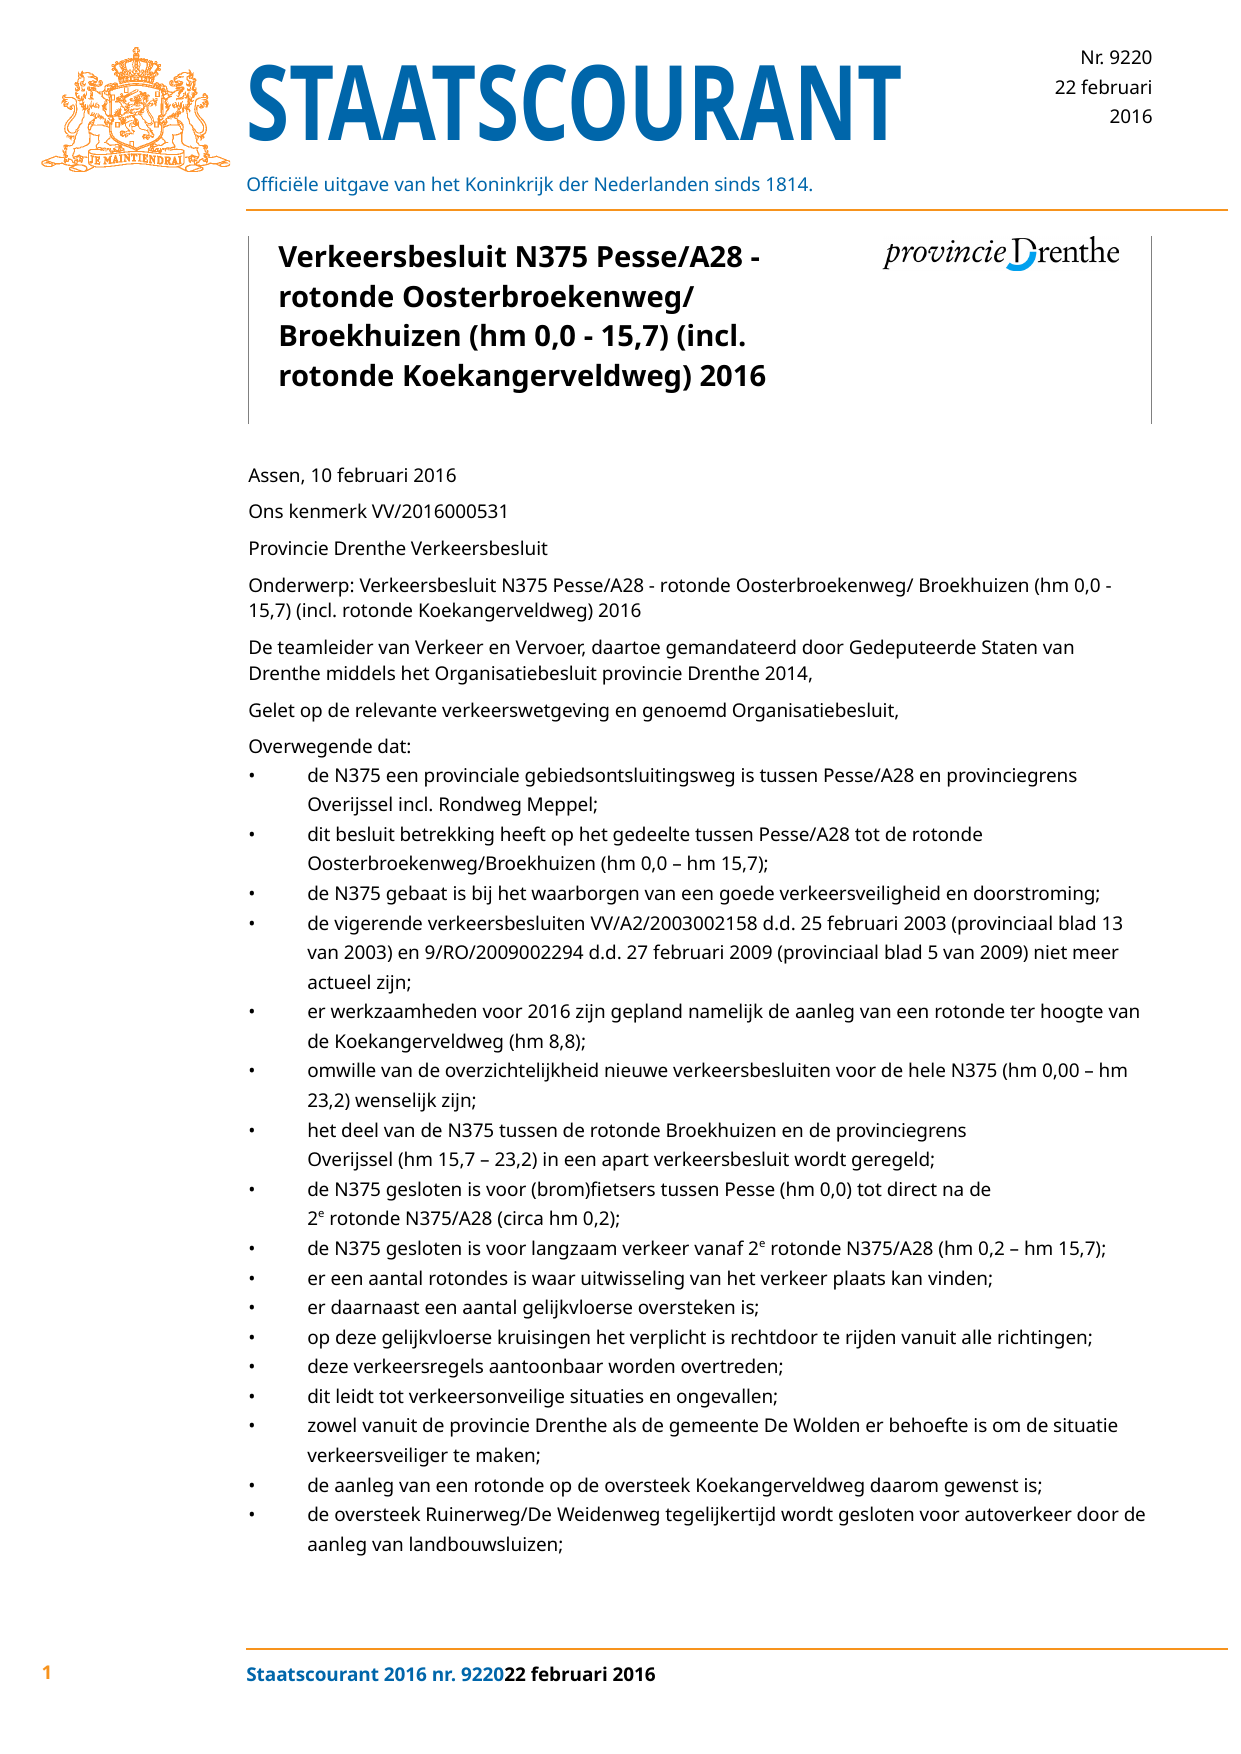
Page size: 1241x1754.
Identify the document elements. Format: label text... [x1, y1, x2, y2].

list op deze gelijkvloerse kruisingen het verplicht is rechtdoor te rijden vanuit alle richtingen; [248, 1324, 1152, 1349]
list de N375 gesloten is voor langzaam verkeer vanaf 2e rotonde N375/A28 (hm 0,2 – hm 15,7); [248, 1235, 1152, 1261]
text Provincie Drenthe Verkeersbesluit [248, 535, 1152, 561]
list Oosterbroekenweg/Broekhuizen (hm 0,0 – hm 15,7); [248, 851, 1152, 876]
picture [41, 47, 231, 172]
list de N375 een provinciale gebiedsontsluitingsweg is tussen Pesse/A28 en provinciegrens Overijssel incl. Rondweg Meppel; [248, 762, 1152, 817]
list omwille van de overzichtelijkheid nieuwe verkeersbesluiten voor de hele N375 (hm 0,00 – hm 23,2) wenselijk zijn; [248, 1058, 1152, 1113]
list dit leidt tot verkeersonveilige situaties en ongevallen; [248, 1383, 1152, 1409]
text Overwegende dat: [248, 733, 1152, 759]
text Ons kenmerk VV/2016000531 [248, 499, 1152, 524]
text Onderwerp: Verkeersbesluit N375 Pesse/A28 - rotonde Oosterbroekenweg/ Broekhuizen (hm 0,0 - 15,7) (incl. rotonde Koekangerveldweg) 2016 [248, 572, 1152, 623]
table_header Verkeersbesluit N375 Pesse/A28 - rotonde Oosterbroekenweg/ Broekhuizen (hm 0,0 - 15,7) (incl. rotonde Koekangerveldweg) 2016 [249, 236, 850, 424]
list het deel van de N375 tussen de rotonde Broekhuizen en de provinciegrens [248, 1117, 1152, 1142]
text De teamleider van Verkeer en Vervoer, daartoe gemandateerd door Gedeputeerde Staten van Drenthe middels het Organisatiebesluit provincie Drenthe 2014, [248, 634, 1152, 686]
list er daarnaast een aantal gelijkvloerse oversteken is; [248, 1294, 1152, 1320]
list de oversteek Ruinerweg/De Weidenweg tegelijkertijd wordt gesloten voor autoverkeer door de aanleg van landbouwsluizen; [248, 1501, 1152, 1557]
text Gelet op de relevante verkeerswetgeving en genoemd Organisatiebesluit, [248, 697, 1152, 722]
list dit besluit betrekking heeft op het gedeelte tussen Pesse/A28 tot de rotonde [248, 821, 1152, 847]
list de N375 gesloten is voor (brom)fietsers tussen Pesse (hm 0,0) tot direct na de [248, 1176, 1152, 1202]
list de N375 gebaat is bij het waarborgen van een goede verkeersveiligheid en doorstroming; [248, 880, 1152, 906]
list deze verkeersregels aantoonbaar worden overtreden; [248, 1353, 1152, 1379]
list Overijssel (hm 15,7 – 23,2) in een apart verkeersbesluit wordt geregeld; [248, 1146, 1152, 1172]
list 2e rotonde N375/A28 (circa hm 0,2); [248, 1206, 1152, 1231]
list de aanleg van een rotonde op de oversteek Koekangerveldweg daarom gewenst is; [248, 1472, 1152, 1497]
list zowel vanuit de provincie Drenthe als de gemeente De Wolden er behoefte is om de situatie verkeersveiliger te maken; [248, 1413, 1152, 1468]
picture [882, 236, 1119, 271]
list de vigerende verkeersbesluiten VV/A2/2003002158 d.d. 25 februari 2003 (provinciaal blad 13 van 2003) en 9/RO/2009002294 d.d. 27 februari 2009 (provinciaal blad 5 van 2009) niet meer actueel zijn; [248, 910, 1152, 994]
table_header [850, 236, 1151, 424]
text Assen, 10 februari 2016 [248, 462, 1152, 488]
list er werkzaamheden voor 2016 zijn gepland namelijk de aanleg van een rotonde ter hoogte van de Koekangerveldweg (hm 8,8); [248, 998, 1152, 1054]
list er een aantal rotondes is waar uitwisseling van het verkeer plaats kan vinden; [248, 1265, 1152, 1290]
